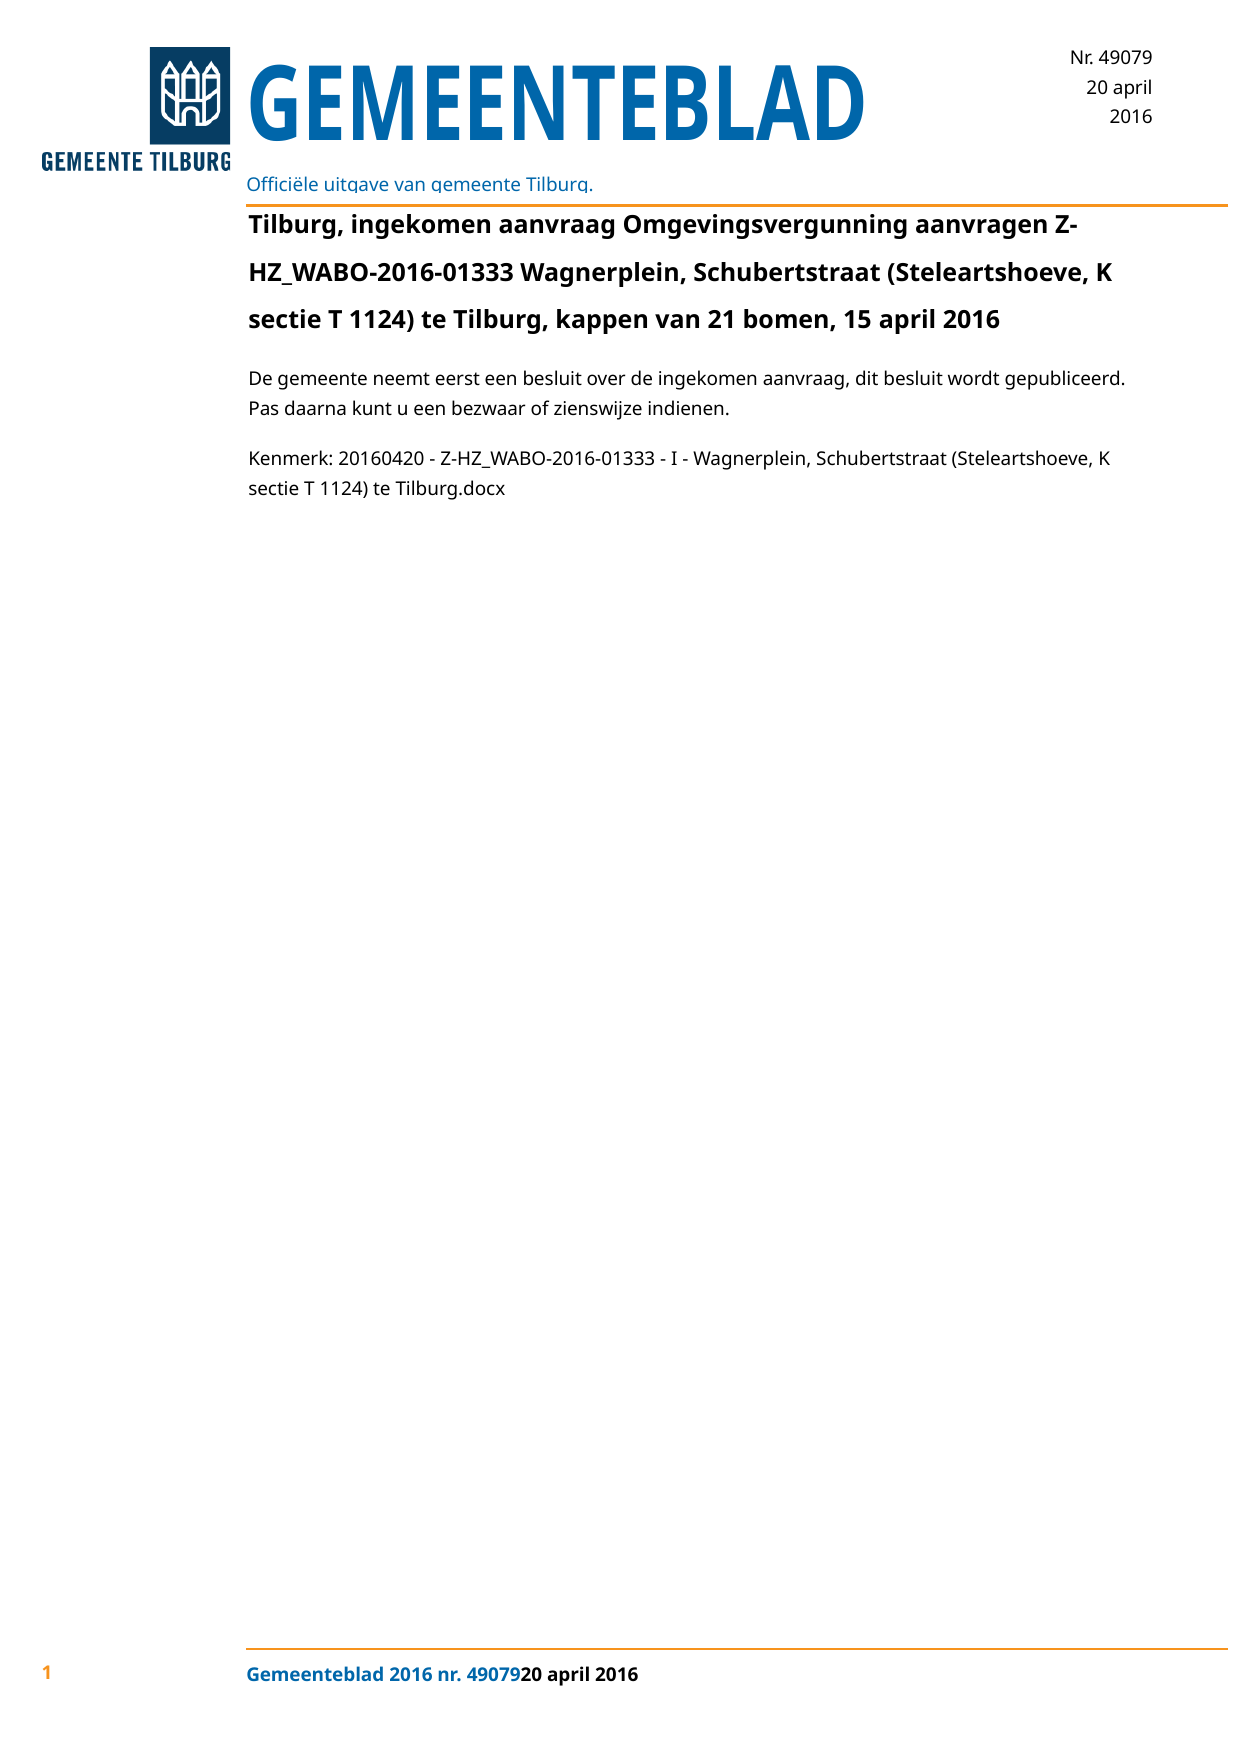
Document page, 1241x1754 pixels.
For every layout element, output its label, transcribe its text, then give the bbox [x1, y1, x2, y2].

text De gemeente neemt eerst een besluit over de ingekomen aanvraag, dit besluit wordt gepubliceerd. Pas daarna kunt u een bezwaar of zienswijze indienen. [248, 366, 1152, 421]
text Kenmerk: 20160420 - Z-HZ_WABO-2016-01333 - I - Wagnerplein, Schubertstraat (Steleartshoeve, K sectie T 1124) te Tilburg.docx [248, 446, 1152, 501]
picture [41, 47, 231, 172]
text Tilburg, ingekomen aanvraag Omgevingsvergunning aanvragen Z-HZ_WABO-2016-01333 Wagnerplein, Schubertstraat (Steleartshoeve, K sectie T 1124) te Tilburg, kappen van 21 bomen, 15 april 2016 [248, 207, 1152, 336]
